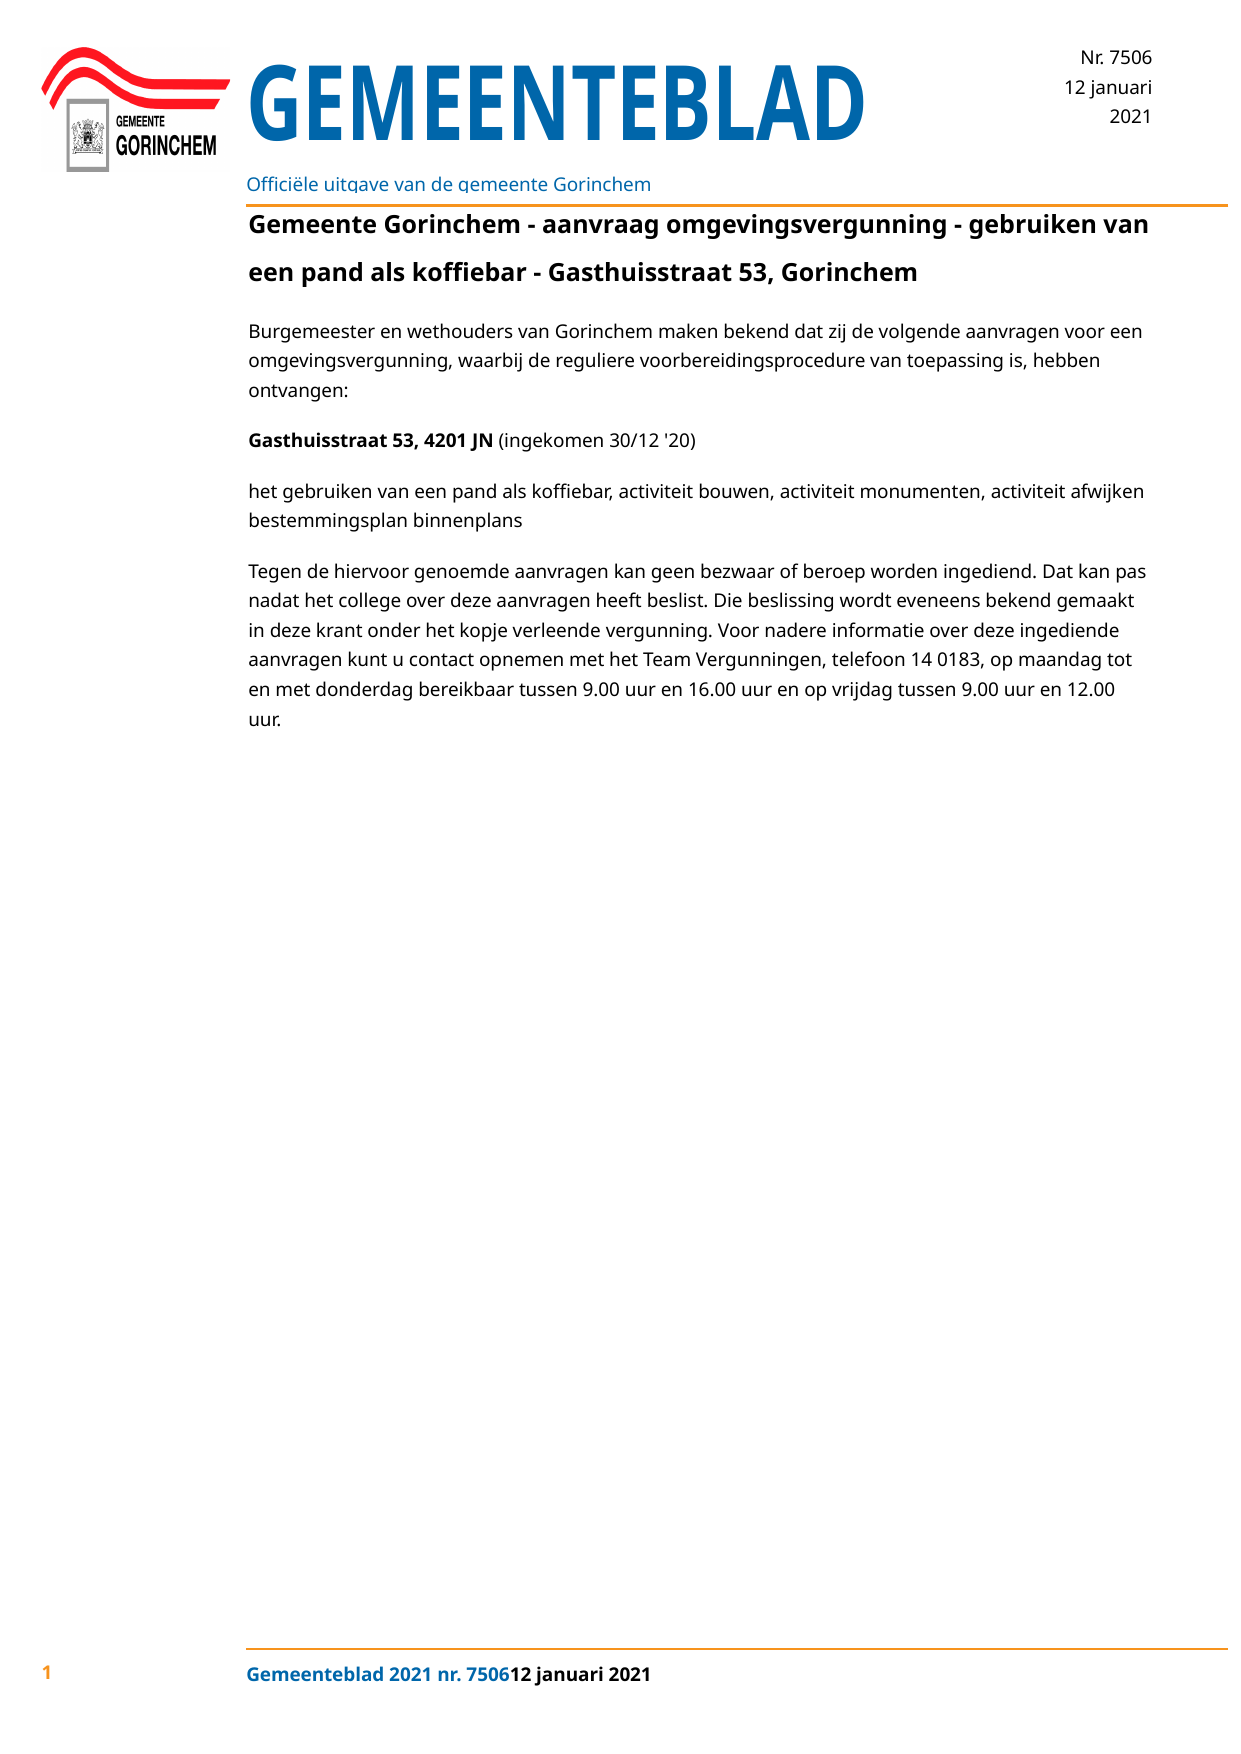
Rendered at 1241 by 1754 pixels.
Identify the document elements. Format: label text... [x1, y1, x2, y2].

picture [41, 47, 231, 172]
text het gebruiken van een pand als koffiebar, activiteit bouwen, activiteit monumenten, activiteit afwijken bestemmingsplan binnenplans [248, 478, 1152, 533]
text Burgemeester en wethouders van Gorinchem maken bekend dat zij de volgende aanvragen voor een omgevingsvergunning, waarbij de reguliere voorbereidingsprocedure van toepassing is, hebben ontvangen: [248, 318, 1152, 403]
text Gemeente Gorinchem - aanvraag omgevingsvergunning - gebruiken van een pand als koffiebar - Gasthuisstraat 53, Gorinchem [248, 207, 1152, 288]
text Gasthuisstraat 53, 4201 JN (ingekomen 30/12 '20) [248, 427, 1152, 453]
text Tegen de hiervoor genoemde aanvragen kan geen bezwaar of beroep worden ingediend. Dat kan pas nadat het college over deze aanvragen heeft beslist. Die beslissing wordt eveneens bekend gemaakt in deze krant onder het kopje verleende vergunning. Voor nadere informatie over deze ingediende aanvragen kunt u contact opnemen met het Team Vergunningen, telefoon 14 0183, op maandag tot en met donderdag bereikbaar tussen 9.00 uur en 16.00 uur en op vrijdag tussen 9.00 uur en 12.00 uur. [248, 558, 1152, 732]
